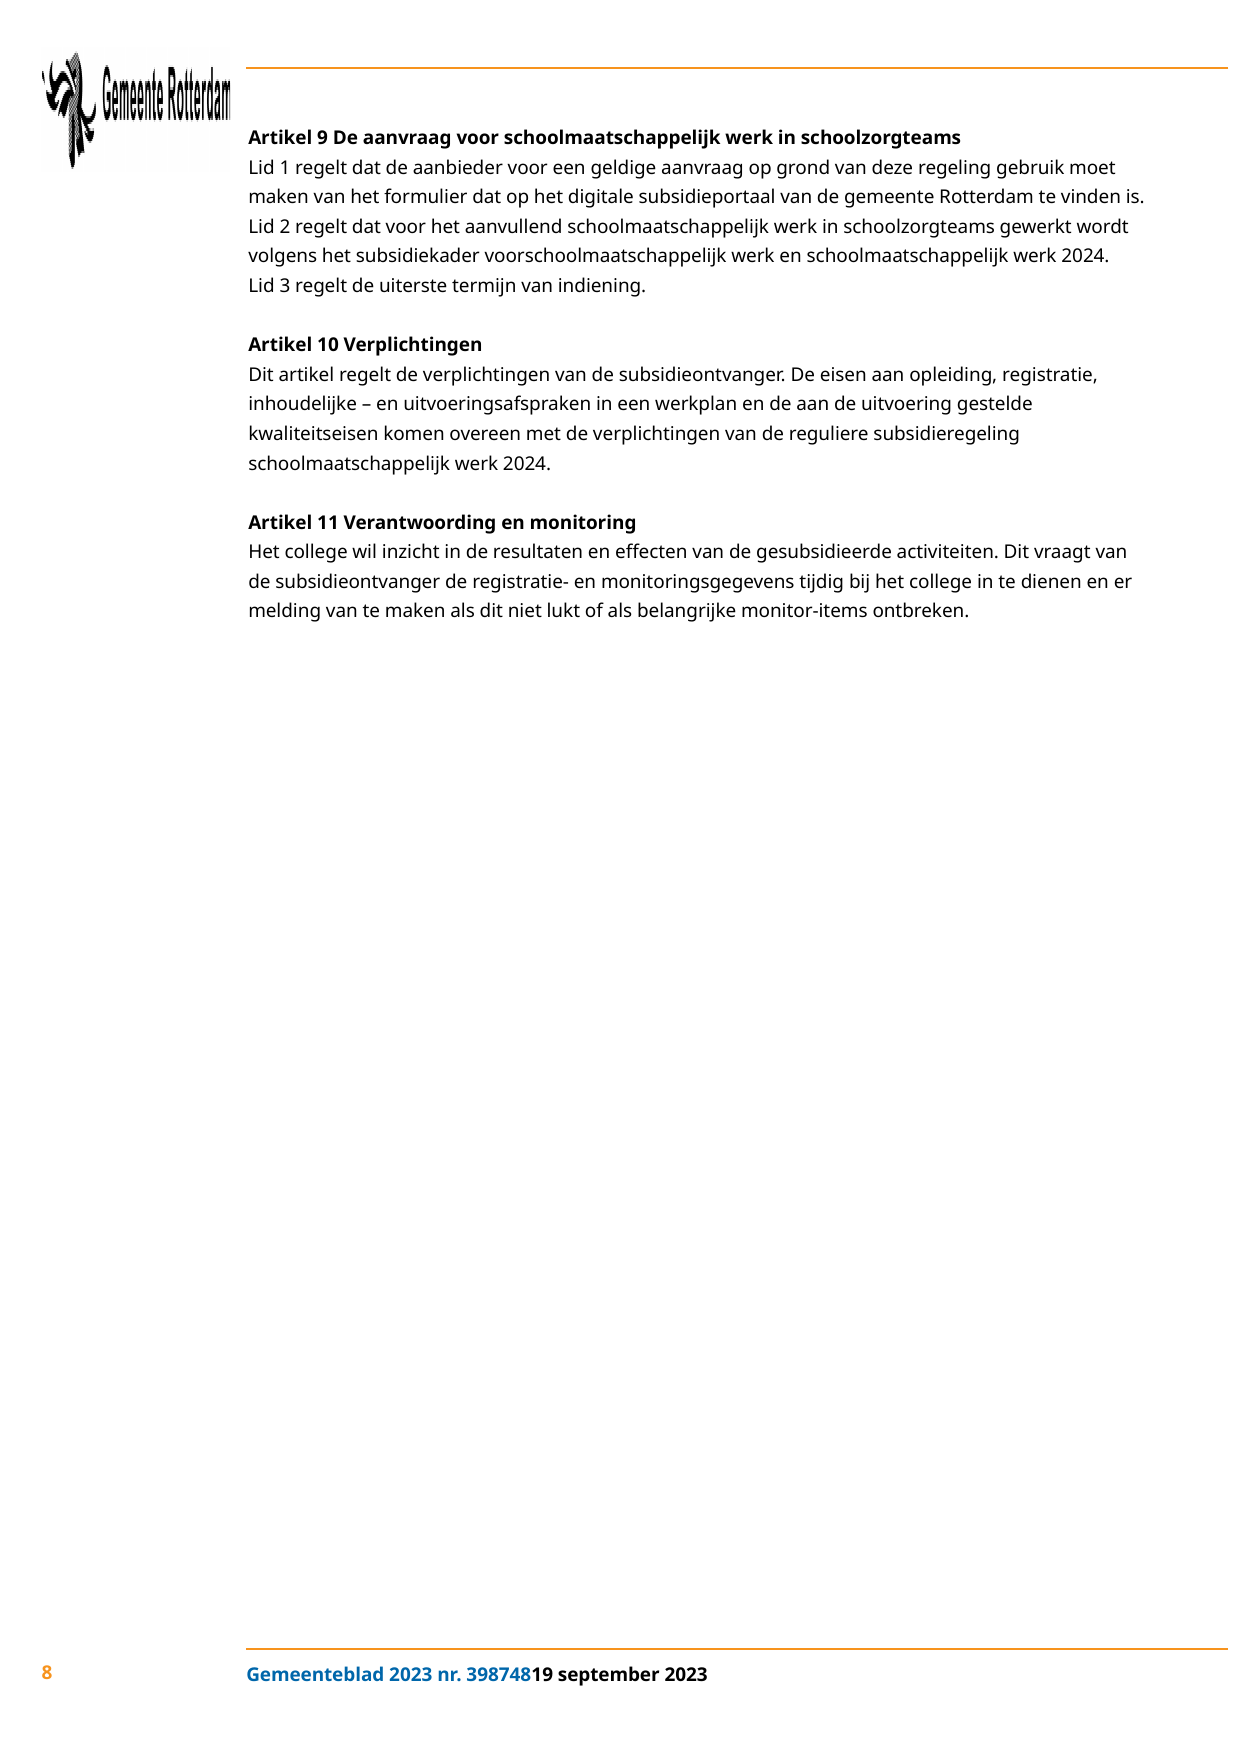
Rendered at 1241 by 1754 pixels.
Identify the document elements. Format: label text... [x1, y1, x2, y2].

text Artikel 9 De aanvraag voor schoolmaatschappelijk werk in schoolzorgteams [248, 124, 1152, 150]
text Artikel 11 Verantwoording en monitoring [248, 509, 1152, 535]
text Lid 3 regelt de uiterste termijn van indiening. [248, 272, 1152, 298]
text Het college wil inzicht in de resultaten en effecten van de gesubsidieerde activiteiten. Dit vraagt van de subsidieontvanger de registratie- en monitoringsgegevens tijdig bij het college in te dienen en er melding van te maken als dit niet lukt of als belangrijke monitor-items ontbreken. [248, 538, 1152, 623]
text Dit artikel regelt de verplichtingen van de subsidieontvanger. De eisen aan opleiding, registratie, inhoudelijke – en uitvoeringsafspraken in een werkplan en de aan de uitvoering gestelde kwaliteitseisen komen overeen met de verplichtingen van de reguliere subsidieregeling schoolmaatschappelijk werk 2024. [248, 361, 1152, 476]
text Lid 2 regelt dat voor het aanvullend schoolmaatschappelijk werk in schoolzorgteams gewerkt wordt volgens het subsidiekader voorschoolmaatschappelijk werk en schoolmaatschappelijk werk 2024. [248, 213, 1152, 268]
picture [41, 47, 231, 172]
text Artikel 10 Verplichtingen [248, 331, 1152, 357]
text Lid 1 regelt dat de aanbieder voor een geldige aanvraag op grond van deze regeling gebruik moet maken van het formulier dat op het digitale subsidieportaal van de gemeente Rotterdam te vinden is. [248, 154, 1152, 209]
